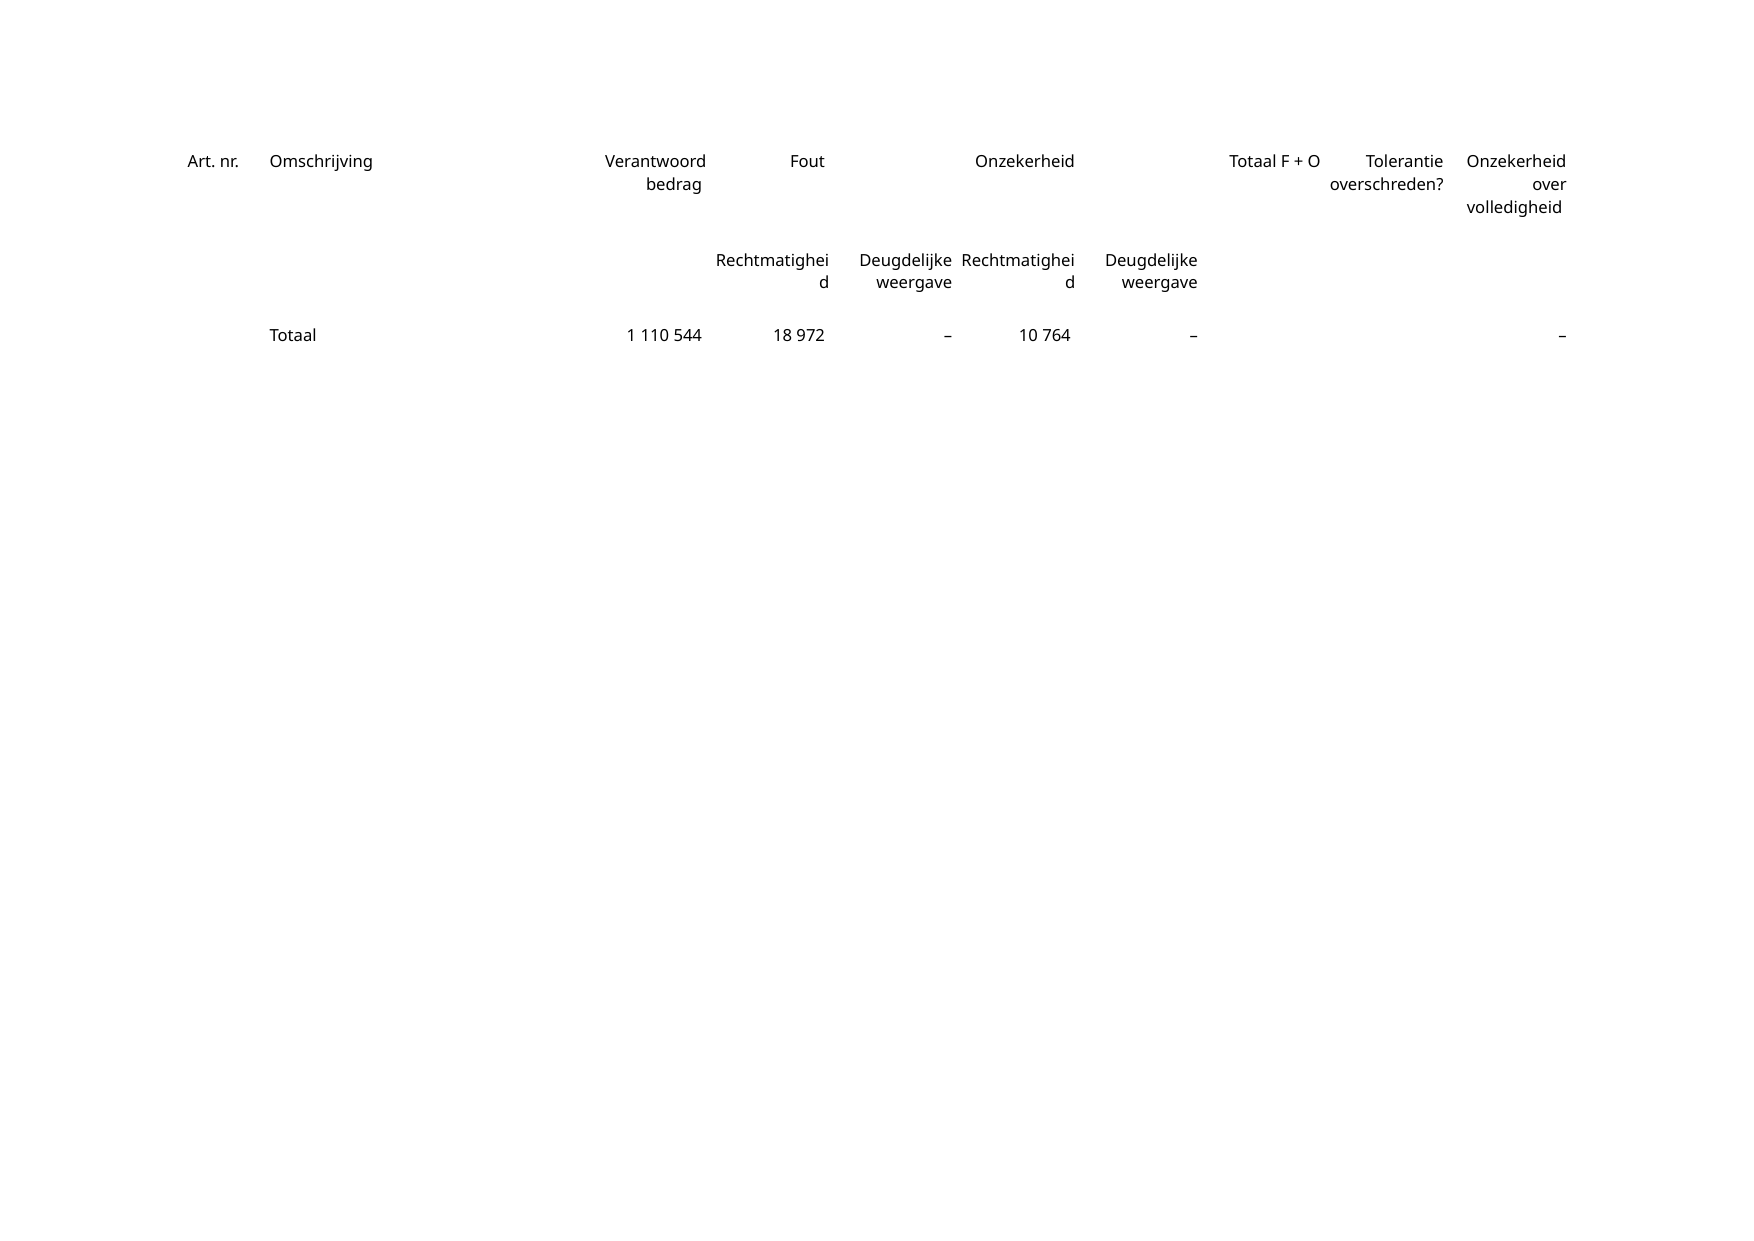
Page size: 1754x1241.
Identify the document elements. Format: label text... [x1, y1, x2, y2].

table_cell Totaal [269, 324, 583, 382]
table_header Tolerantie overschreden? [1320, 150, 1443, 248]
table_header [829, 150, 952, 248]
table_cell [188, 324, 269, 382]
table_cell – [1075, 324, 1198, 382]
table_header Totaal F + O [1198, 150, 1320, 248]
table_cell Deugdelijke weergave [1075, 248, 1198, 323]
table_header Omschrijving [269, 150, 583, 248]
table_cell Rechtmatigheid [952, 248, 1075, 323]
table_header Onzekerheid over volledigheid [1443, 150, 1566, 248]
table_cell [1198, 324, 1320, 382]
table_cell [583, 248, 706, 323]
table_cell 18 972 [706, 324, 829, 382]
table_header Art. nr. [188, 150, 269, 248]
table_cell [1320, 248, 1443, 323]
table_cell – [1443, 324, 1566, 382]
table_cell – [829, 324, 952, 382]
table_header [1075, 150, 1198, 248]
table_header Onzekerheid [952, 150, 1075, 248]
table_cell [269, 248, 583, 323]
table_cell [1443, 248, 1566, 323]
table_header Fout [706, 150, 829, 248]
table_cell 10 764 [952, 324, 1075, 382]
table_cell Deugdelijke weergave [829, 248, 952, 323]
table_cell 1 110 544 [583, 324, 706, 382]
table_cell Rechtmatigheid [706, 248, 829, 323]
table_cell [188, 248, 269, 323]
table_cell [1198, 248, 1320, 323]
table_header Verantwoord bedrag [583, 150, 706, 248]
table_cell [1320, 324, 1443, 382]
